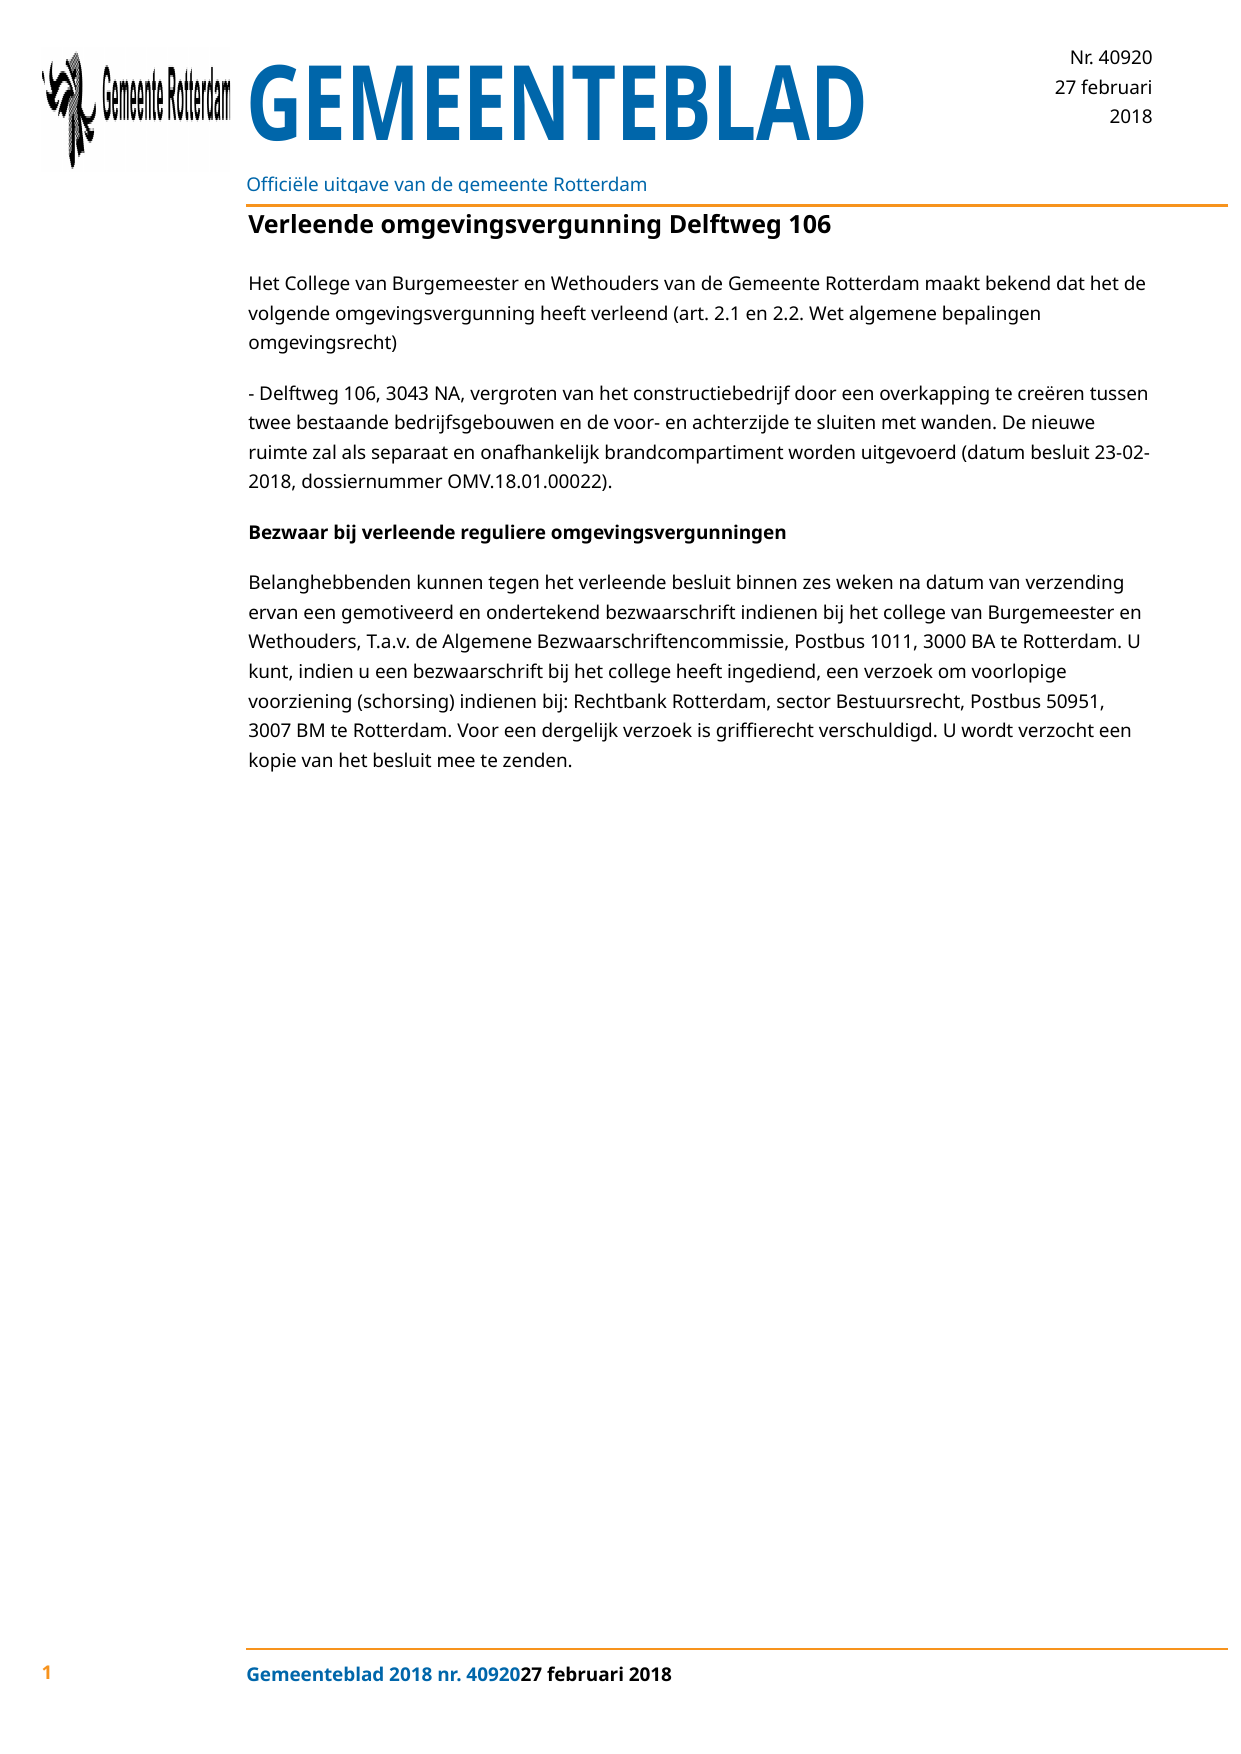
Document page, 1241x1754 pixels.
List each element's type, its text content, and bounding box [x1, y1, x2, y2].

text Verleende omgevingsvergunning Delftweg 106 [248, 207, 1152, 241]
text Bezwaar bij verleende reguliere omgevingsvergunningen [248, 519, 1152, 545]
text Belanghebbenden kunnen tegen het verleende besluit binnen zes weken na datum van verzending ervan een gemotiveerd en ondertekend bezwaarschrift indienen bij het college van Burgemeester en Wethouders, T.a.v. de Algemene Bezwaarschriftencommissie, Postbus 1011, 3000 BA te Rotterdam. U kunt, indien u een bezwaarschrift bij het college heeft ingediend, een verzoek om voorlopige voorziening (schorsing) indienen bij: Rechtbank Rotterdam, sector Bestuursrecht, Postbus 50951, 3007 BM te Rotterdam. Voor een dergelijk verzoek is griffierecht verschuldigd. U wordt verzocht een kopie van het besluit mee te zenden. [248, 569, 1152, 773]
text - Delftweg 106, 3043 NA, vergroten van het constructiebedrijf door een overkapping te creëren tussen twee bestaande bedrijfsgebouwen en de voor- en achterzijde te sluiten met wanden. De nieuwe ruimte zal als separaat en onafhankelijk brandcompartiment worden uitgevoerd (datum besluit 23-02-2018, dossiernummer OMV.18.01.00022). [248, 380, 1152, 494]
text Het College van Burgemeester en Wethouders van de Gemeente Rotterdam maakt bekend dat het de volgende omgevingsvergunning heeft verleend (art. 2.1 en 2.2. Wet algemene bepalingen omgevingsrecht) [248, 270, 1152, 355]
picture [41, 47, 231, 172]
